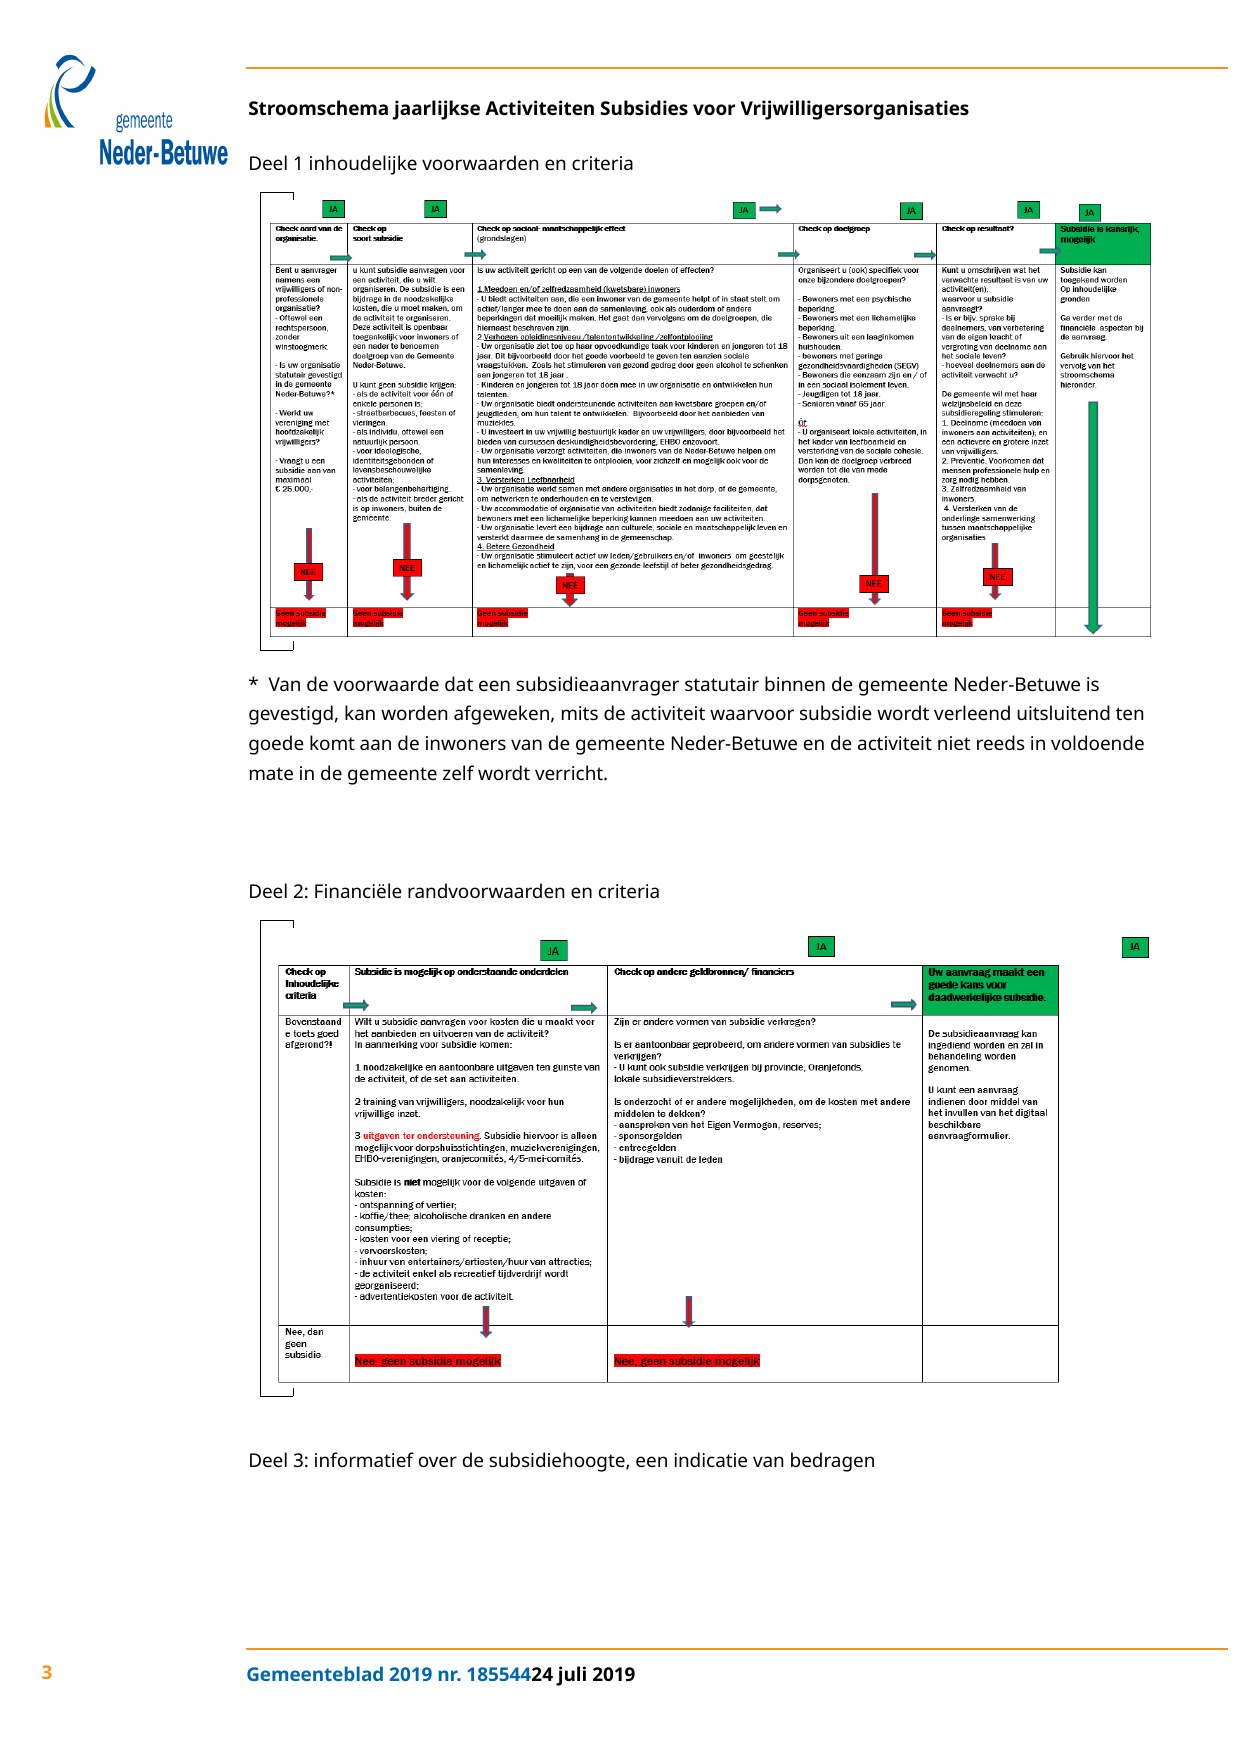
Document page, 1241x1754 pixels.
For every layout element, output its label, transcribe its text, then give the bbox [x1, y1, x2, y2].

picture [41, 47, 231, 172]
text Deel 1 inhoudelijke voorwaarden en criteria [248, 150, 1152, 176]
text Deel 2: Financiële randvoorwaarden en criteria [248, 878, 1152, 904]
picture [268, 928, 1155, 1388]
picture [268, 200, 1155, 641]
text Deel 3: informatief over de subsidiehoogte, een indicatie van bedragen [248, 1447, 1152, 1473]
text Stroomschema jaarlijkse Activiteiten Subsidies voor Vrijwilligersorganisaties [248, 95, 1152, 121]
text * Van de voorwaarde dat een subsidieaanvrager statutair binnen de gemeente Neder-Betuwe is gevestigd, kan worden afgeweken, mits de activiteit waarvoor subsidie wordt verleend uitsluitend ten goede komt aan de inwoners van de gemeente Neder-Betuwe en de activiteit niet reeds in voldoende mate in de gemeente zelf wordt verricht. [248, 671, 1152, 785]
